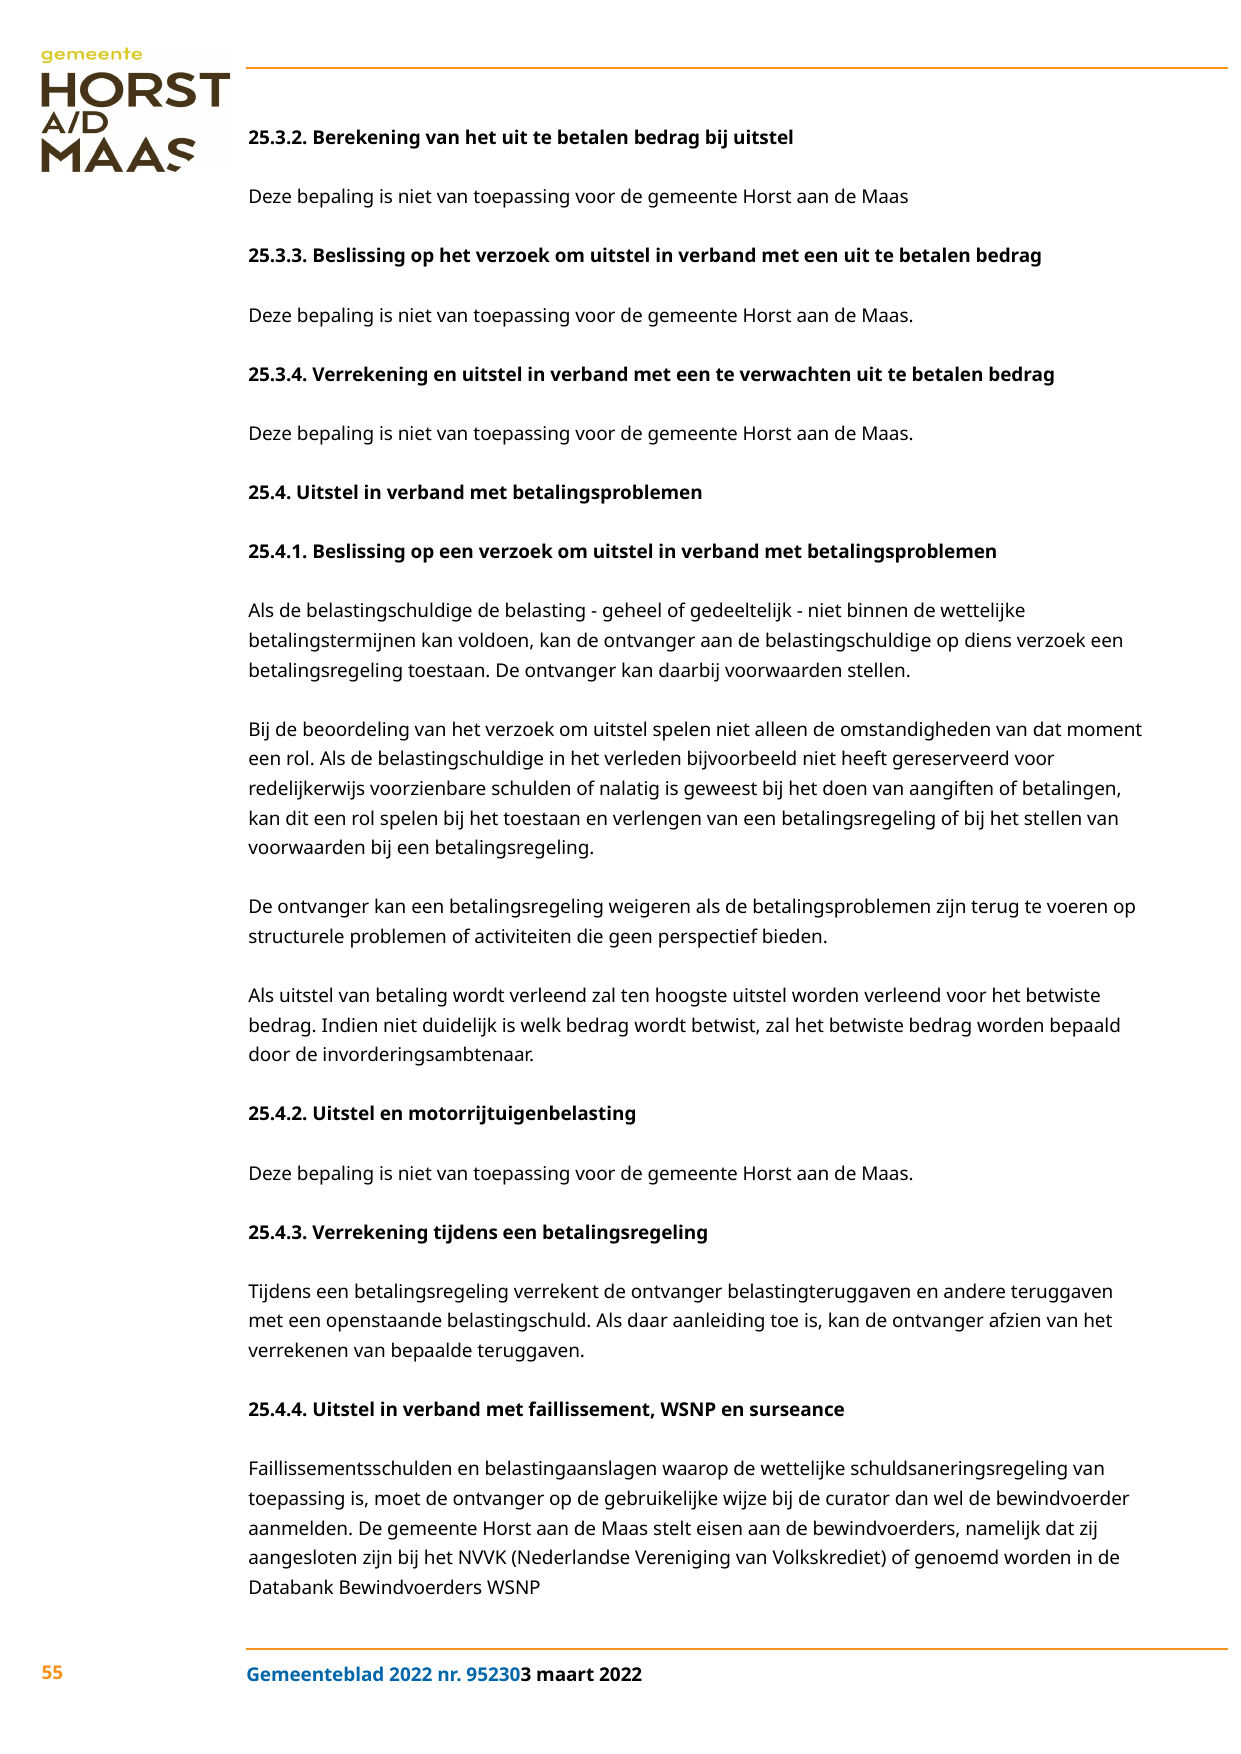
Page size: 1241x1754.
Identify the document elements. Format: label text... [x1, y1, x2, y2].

text De ontvanger kan een betalingsregeling weigeren als de betalingsproblemen zijn terug te voeren op structurele problemen of activiteiten die geen perspectief bieden. [248, 893, 1152, 949]
text 25.4.3. Verrekening tijdens een betalingsregeling [248, 1219, 1152, 1245]
text 25.3.3. Beslissing op het verzoek om uitstel in verband met een uit te betalen bedrag [248, 243, 1152, 268]
text 25.4.4. Uitstel in verband met faillissement, WSNP en surseance [248, 1396, 1152, 1422]
text 25.3.4. Verrekening en uitstel in verband met een te verwachten uit te betalen bedrag [248, 361, 1152, 387]
text 25.4. Uitstel in verband met betalingsproblemen [248, 479, 1152, 505]
text Bij de beoordeling van het verzoek om uitstel spelen niet alleen de omstandigheden van dat moment een rol. Als de belastingschuldige in het verleden bijvoorbeeld niet heeft gereserveerd voor redelijkerwijs voorzienbare schulden of nalatig is geweest bij het doen van aangiften of betalingen, kan dit een rol spelen bij het toestaan en verlengen van een betalingsregeling of bij het stellen van voorwaarden bij een betalingsregeling. [248, 716, 1152, 860]
text Deze bepaling is niet van toepassing voor de gemeente Horst aan de Maas. [248, 1160, 1152, 1186]
text 25.4.1. Beslissing op een verzoek om uitstel in verband met betalingsproblemen [248, 538, 1152, 564]
text 25.3.2. Berekening van het uit te betalen bedrag bij uitstel [248, 124, 1152, 150]
picture [41, 47, 231, 172]
text Als de belastingschuldige de belasting - geheel of gedeeltelijk - niet binnen de wettelijke betalingstermijnen kan voldoen, kan de ontvanger aan de belastingschuldige op diens verzoek een betalingsregeling toestaan. De ontvanger kan daarbij voorwaarden stellen. [248, 598, 1152, 683]
text Tijdens een betalingsregeling verrekent de ontvanger belastingteruggaven en andere teruggaven met een openstaande belastingschuld. Als daar aanleiding toe is, kan de ontvanger afzien van het verrekenen van bepaalde teruggaven. [248, 1278, 1152, 1363]
text Deze bepaling is niet van toepassing voor de gemeente Horst aan de Maas [248, 183, 1152, 209]
text Deze bepaling is niet van toepassing voor de gemeente Horst aan de Maas. [248, 420, 1152, 446]
text Faillissementsschulden en belastingaanslagen waarop de wettelijke schuldsaneringsregeling van toepassing is, moet de ontvanger op de gebruikelijke wijze bij de curator dan wel de bewindvoerder aanmelden. De gemeente Horst aan de Maas stelt eisen aan de bewindvoerders, namelijk dat zij aangesloten zijn bij het NVVK (Nederlandse Vereniging van Volkskrediet) of genoemd worden in de Databank Bewindvoerders WSNP [248, 1456, 1152, 1600]
text Deze bepaling is niet van toepassing voor de gemeente Horst aan de Maas. [248, 302, 1152, 328]
text Als uitstel van betaling wordt verleend zal ten hoogste uitstel worden verleend voor het betwiste bedrag. Indien niet duidelijk is welk bedrag wordt betwist, zal het betwiste bedrag worden bepaald door de invorderingsambtenaar. [248, 982, 1152, 1067]
text 25.4.2. Uitstel en motorrijtuigenbelasting [248, 1101, 1152, 1126]
